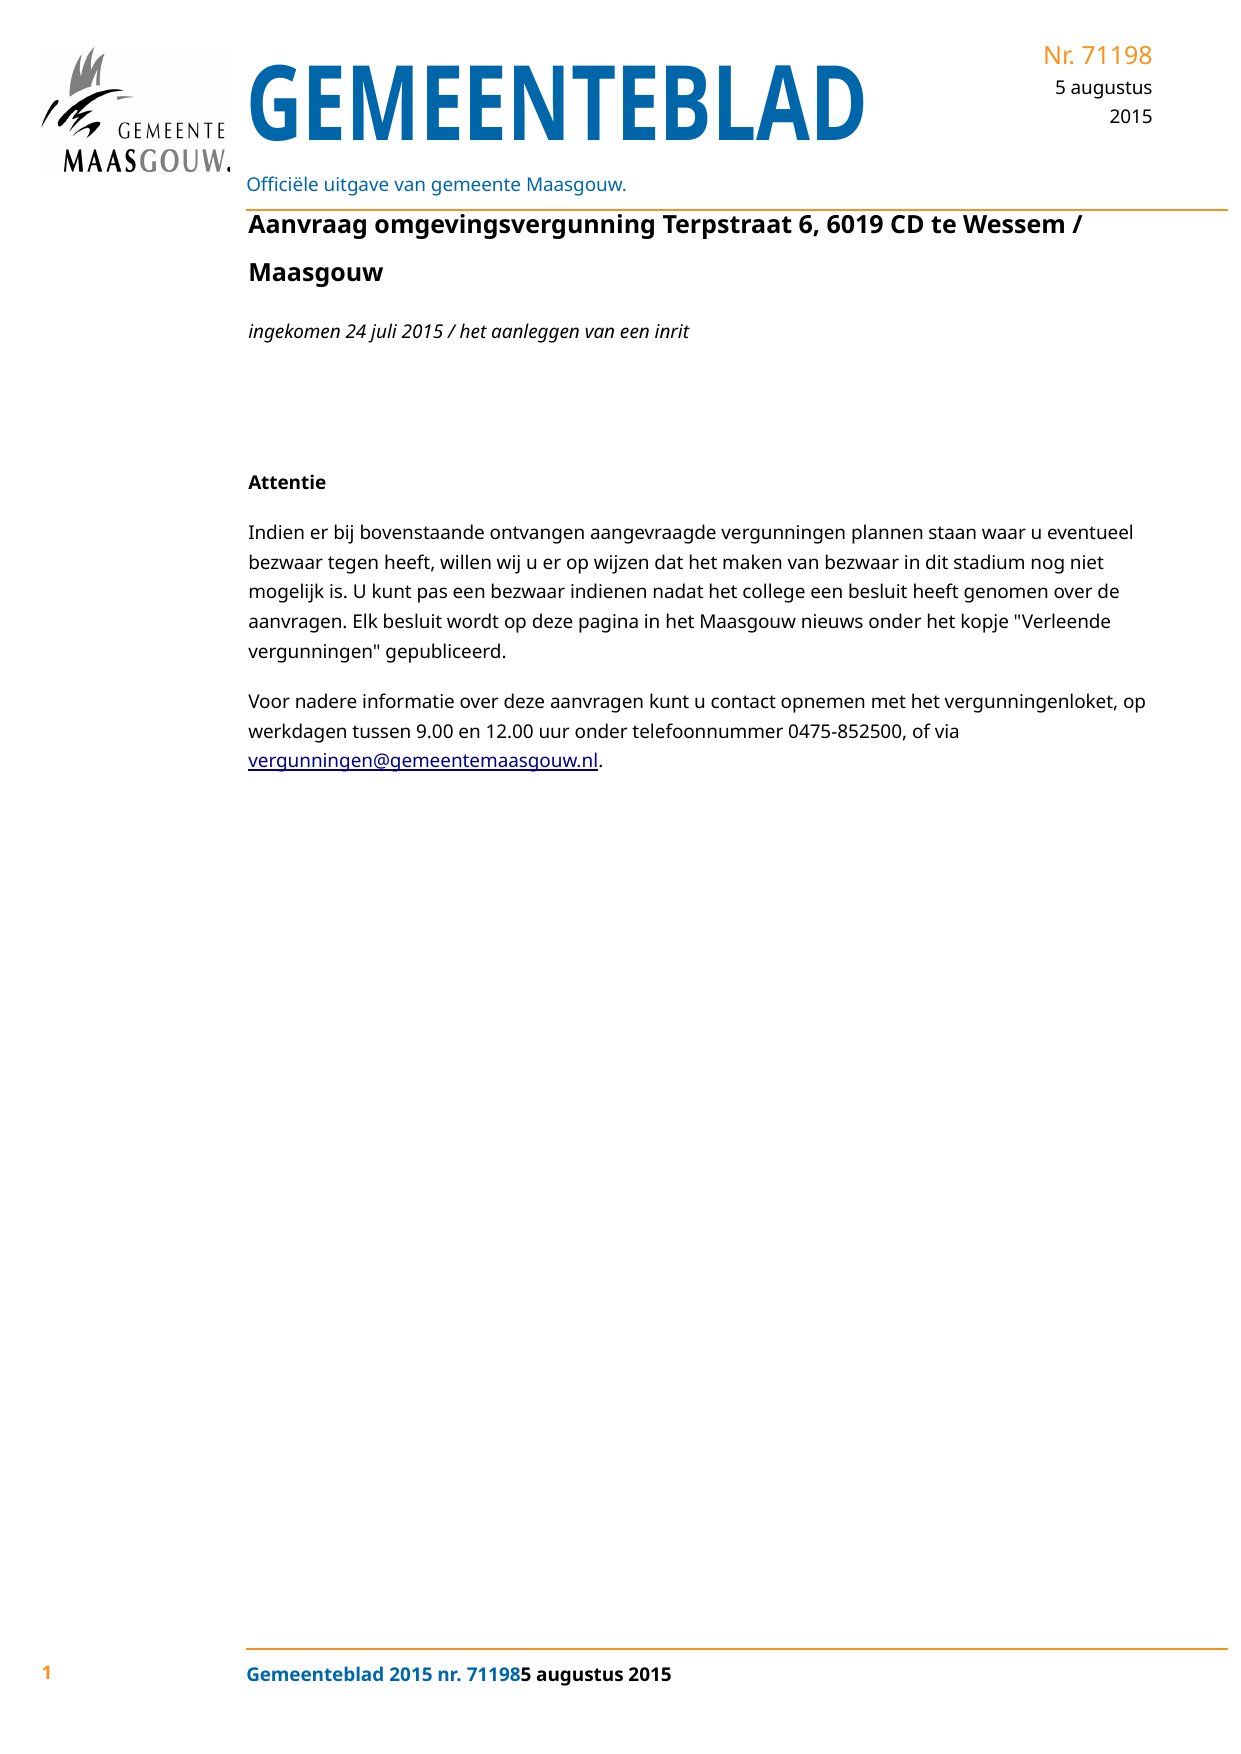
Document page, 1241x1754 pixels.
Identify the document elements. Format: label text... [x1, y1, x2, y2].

text Aanvraag omgevingsvergunning Terpstraat 6, 6019 CD te Wessem / Maasgouw [248, 211, 1152, 288]
picture [41, 47, 231, 172]
text Attentie [248, 469, 1152, 495]
text Voor nadere informatie over deze aanvragen kunt u contact opnemen met het vergunningenloket, op werkdagen tussen 9.00 en 12.00 uur onder telefoonnummer 0475-852500, of via vergunningen@gemeentemaasgouw.nl. [248, 688, 1152, 773]
text ingekomen 24 juli 2015 / het aanleggen van een inrit [248, 318, 1152, 344]
text Indien er bij bovenstaande ontvangen aangevraagde vergunningen plannen staan waar u eventueel bezwaar tegen heeft, willen wij u er op wijzen dat het maken van bezwaar in dit stadium nog niet mogelijk is. U kunt pas een bezwaar indienen nadat het college een besluit heeft genomen over de aanvragen. Elk besluit wordt op deze pagina in het Maasgouw nieuws onder het kopje "Verleende vergunningen" gepubliceerd. [248, 519, 1152, 664]
